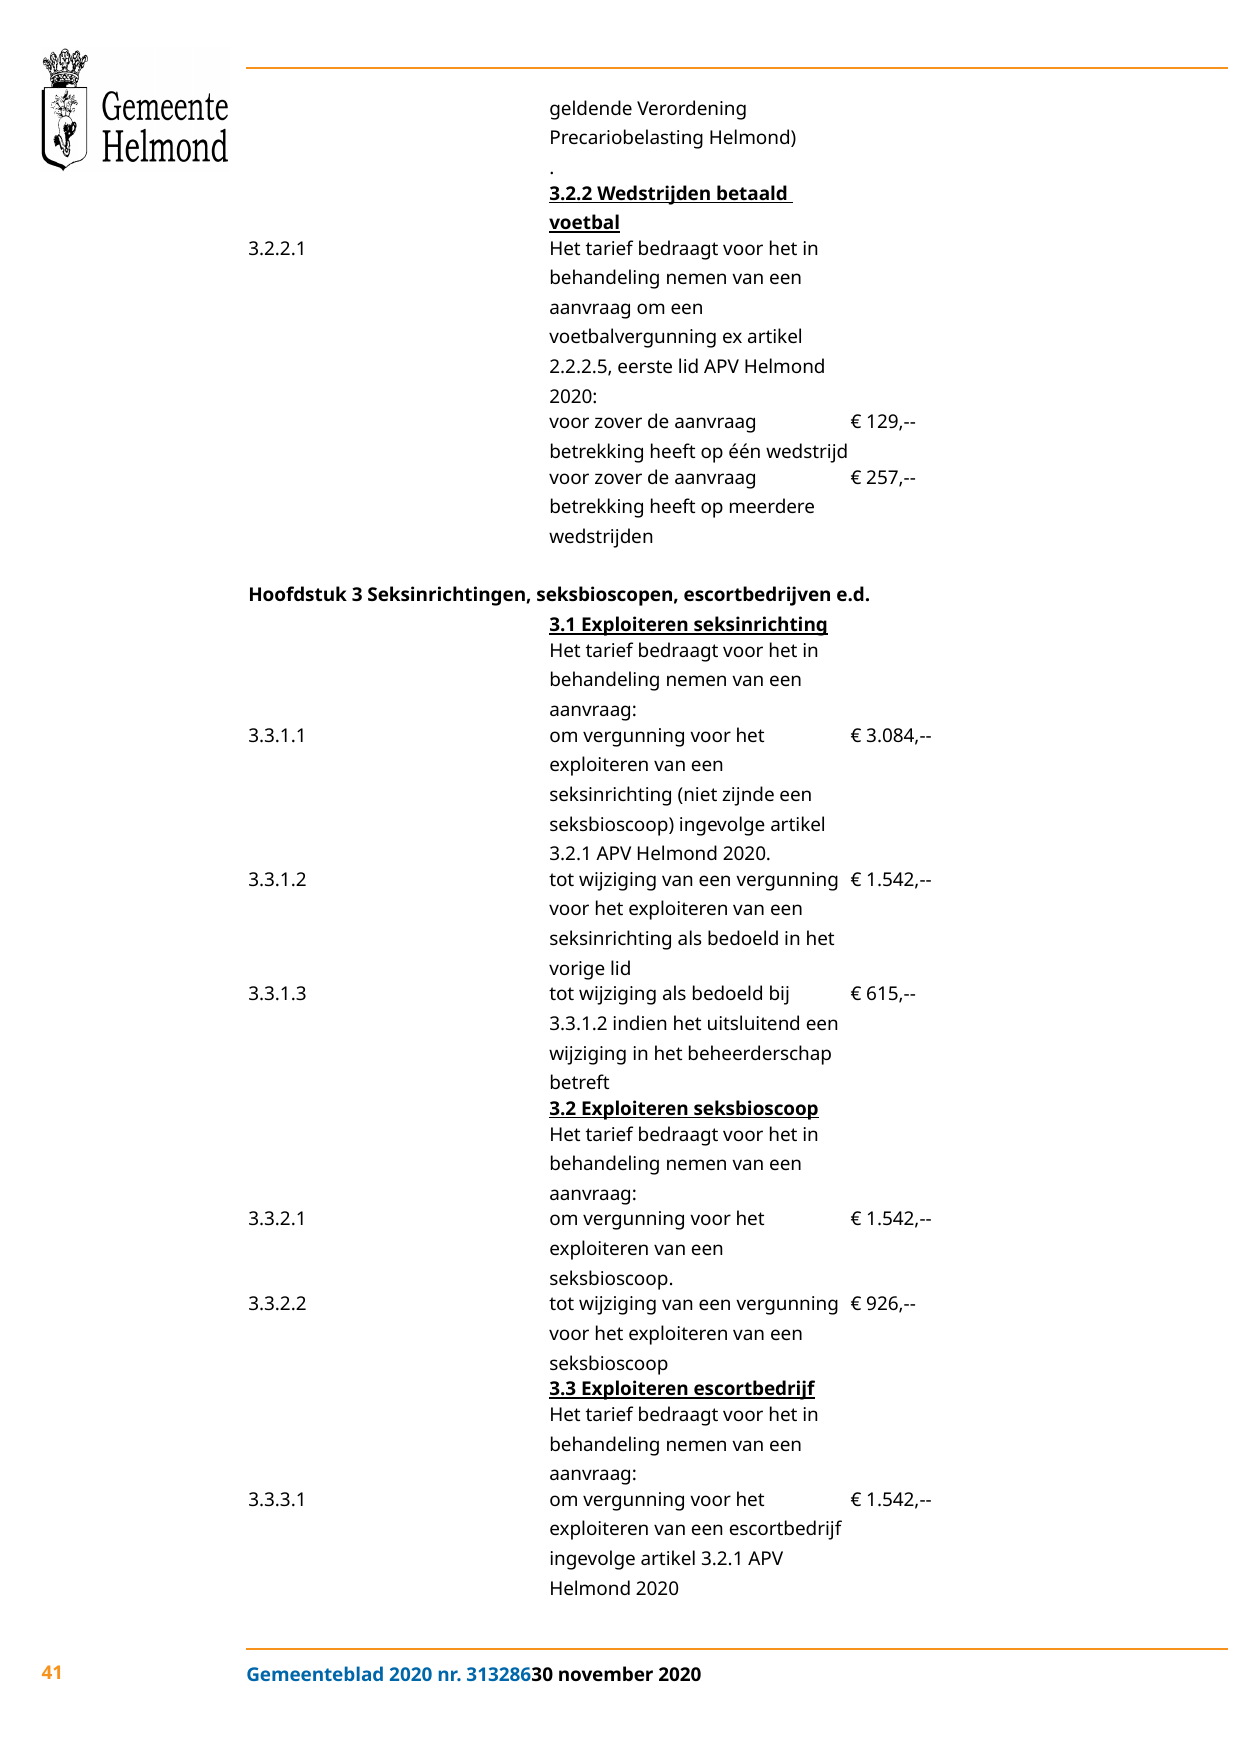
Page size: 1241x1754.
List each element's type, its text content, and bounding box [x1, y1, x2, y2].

table_cell Het tarief bedraagt voor het in behandeling nemen van een aanvraag om een voetbalvergunning ex artikel 2.2.2.5, eerste lid APV Helmond 2020: [549, 235, 850, 409]
table_cell € 615,-- [850, 981, 1152, 1095]
table_cell € 1.542,-- [850, 1206, 1152, 1291]
table_cell voor zover de aanvraag betrekking heeft op meerdere wedstrijden [549, 464, 850, 549]
table_cell [850, 1095, 1152, 1121]
text Hoofdstuk 3 Seksinrichtingen, seksbioscopen, escortbedrijven e.d. [248, 582, 1152, 607]
table_cell [248, 464, 549, 549]
table_cell Het tarief bedraagt voor het in behandeling nemen van een aanvraag: [549, 1401, 850, 1486]
table_cell [850, 637, 1152, 722]
table_cell € 129,-- [850, 409, 1152, 464]
table_cell 3.2.2.1 [248, 235, 549, 409]
table_cell 3.3.1.3 [248, 981, 549, 1095]
table_cell tot wijziging als bedoeld bij 3.3.1.2 indien het uitsluitend een wijziging in het beheerderschap betreft [549, 981, 850, 1095]
table_cell [850, 95, 1152, 180]
picture [41, 47, 231, 172]
table_cell om vergunning voor het exploiteren van een seksinrichting (niet zijnde een seksbioscoop) ingevolge artikel 3.2.1 APV Helmond 2020. [549, 722, 850, 866]
table_cell [248, 1121, 549, 1206]
table_header 3.1 Exploiteren seksinrichting [549, 611, 850, 637]
table_cell [850, 235, 1152, 409]
table_cell 3.3.1.1 [248, 722, 549, 866]
table_cell [850, 1121, 1152, 1206]
table_cell Het tarief bedraagt voor het in behandeling nemen van een aanvraag: [549, 1121, 850, 1206]
table_cell [248, 409, 549, 464]
table_cell [248, 637, 549, 722]
table_cell [248, 180, 549, 235]
table_cell 3.3.2.2 [248, 1291, 549, 1375]
table_cell 3.2 Exploiteren seksbioscoop [549, 1095, 850, 1121]
table_cell € 926,-- [850, 1291, 1152, 1375]
table_cell [248, 1401, 549, 1486]
table_cell om vergunning voor het exploiteren van een seksbioscoop. [549, 1206, 850, 1291]
table_cell [248, 95, 549, 180]
table_cell 3.3.1.2 [248, 866, 549, 981]
table_cell 3.3 Exploiteren escortbedrijf [549, 1375, 850, 1401]
table_cell Het tarief bedraagt voor het in behandeling nemen van een aanvraag: [549, 637, 850, 722]
table_cell om vergunning voor het exploiteren van een escortbedrijf ingevolge artikel 3.2.1 APV Helmond 2020 [549, 1486, 850, 1601]
table_cell geldende Verordening Precariobelasting Helmond) . [549, 95, 850, 180]
table_cell 3.2.2 Wedstrijden betaald voetbal [549, 180, 850, 235]
table_cell € 3.084,-- [850, 722, 1152, 866]
table_cell 3.3.2.1 [248, 1206, 549, 1291]
table_cell tot wijziging van een vergunning voor het exploiteren van een seksbioscoop [549, 1291, 850, 1375]
table_header [850, 611, 1152, 637]
table_cell [850, 1375, 1152, 1401]
table_cell € 257,-- [850, 464, 1152, 549]
table_cell 3.3.3.1 [248, 1486, 549, 1601]
table_cell € 1.542,-- [850, 1486, 1152, 1601]
table_cell [850, 180, 1152, 235]
table_cell [248, 1375, 549, 1401]
table_cell voor zover de aanvraag betrekking heeft op één wedstrijd [549, 409, 850, 464]
table_cell € 1.542,-- [850, 866, 1152, 981]
table_header [248, 611, 549, 637]
table_cell [850, 1401, 1152, 1486]
table_cell [248, 1095, 549, 1121]
table_cell tot wijziging van een vergunning voor het exploiteren van een seksinrichting als bedoeld in het vorige lid [549, 866, 850, 981]
